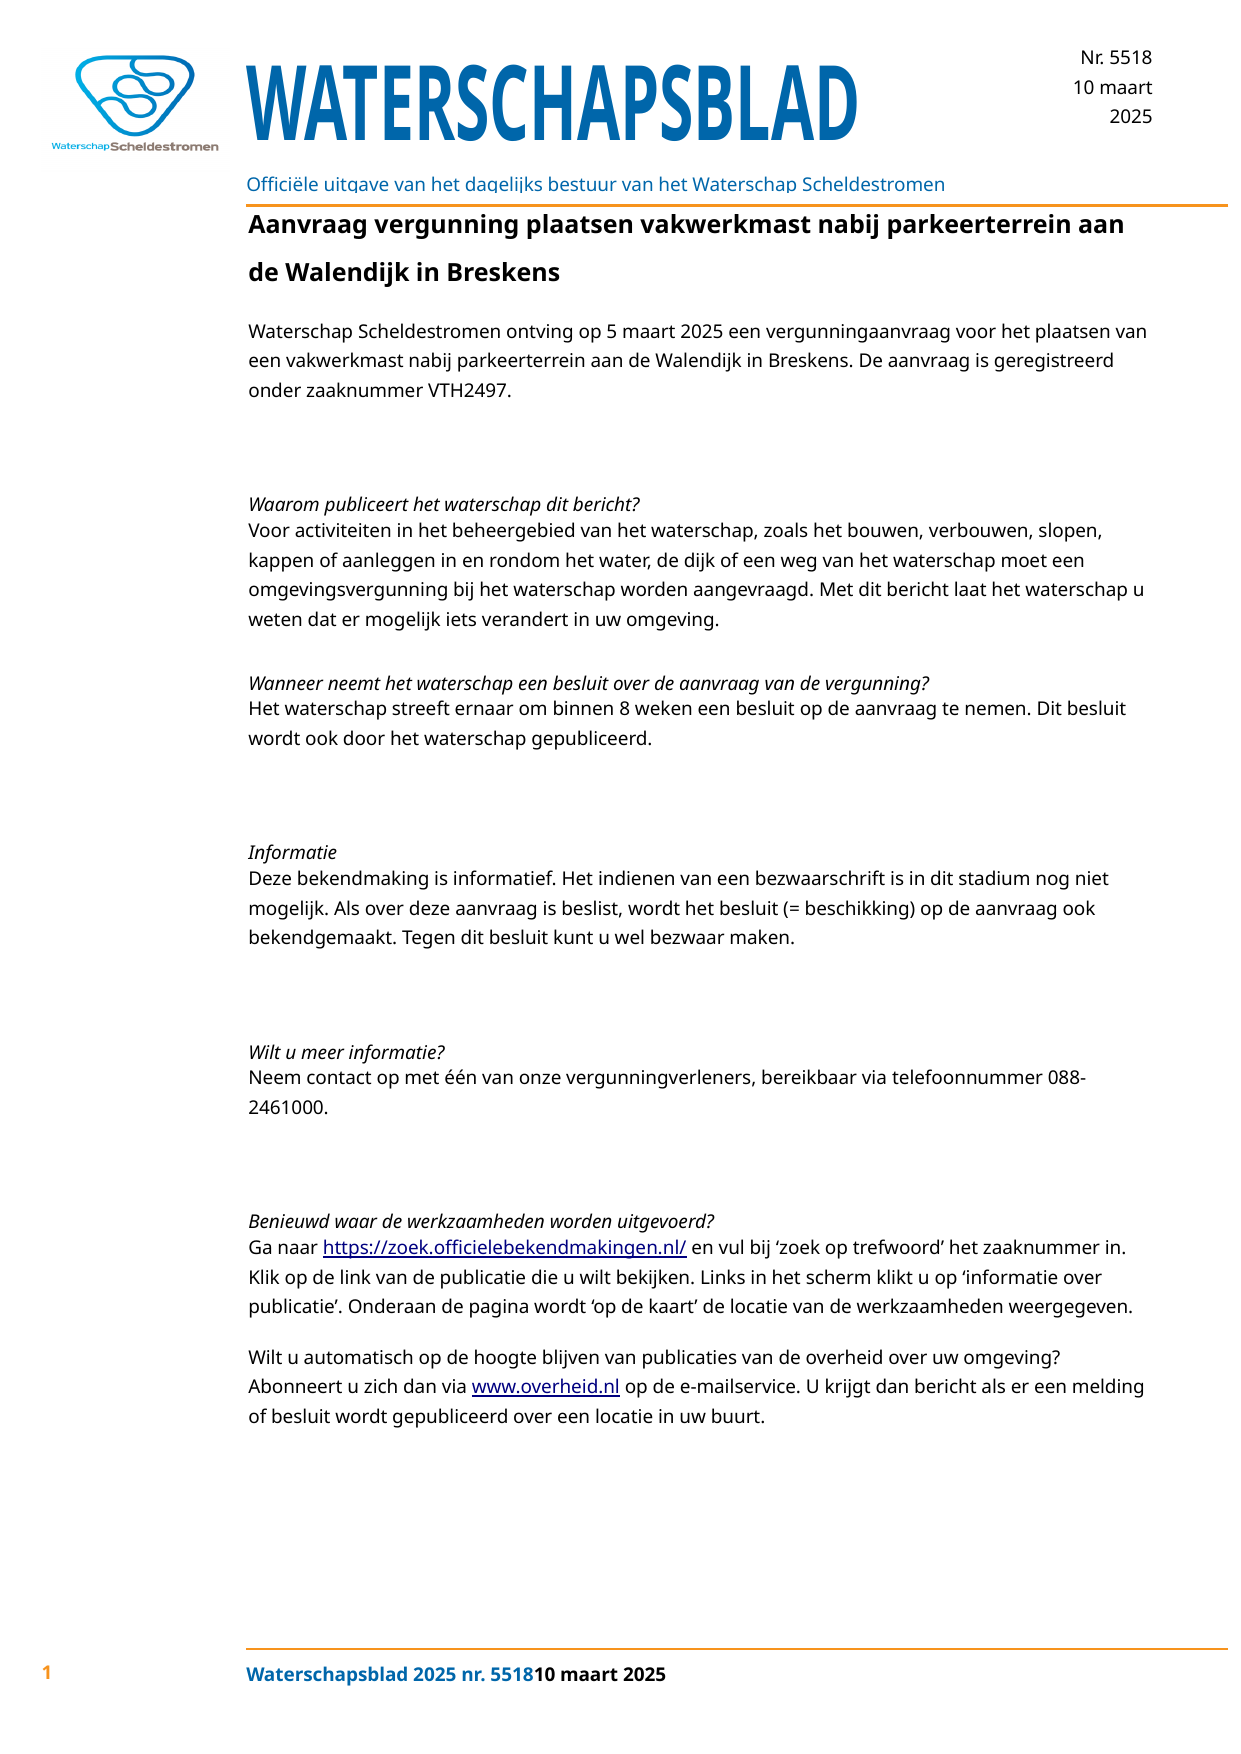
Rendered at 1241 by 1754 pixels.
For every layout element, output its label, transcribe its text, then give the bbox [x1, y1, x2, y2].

text Deze bekendmaking is informatief. Het indienen van een bezwaarschrift is in dit stadium nog niet mogelijk. Als over deze aanvraag is beslist, wordt het besluit (= beschikking) op de aanvraag ook bekendgemaakt. Tegen dit besluit kunt u wel bezwaar maken. [248, 865, 1152, 950]
text Aanvraag vergunning plaatsen vakwerkmast nabij parkeerterrein aan de Walendijk in Breskens [248, 207, 1152, 288]
text Neem contact op met één van onze vergunningverleners, bereikbaar via telefoonnummer 088-2461000. [248, 1064, 1152, 1120]
text Ga naar https://zoek.officielebekendmakingen.nl/ en vul bij ‘zoek op trefwoord’ het zaaknummer in. Klik op de link van de publicatie die u wilt bekijken. Links in het scherm klikt u op ‘informatie over publicatie’. Onderaan de pagina wordt ‘op de kaart’ de locatie van de werkzaamheden weergegeven. [248, 1234, 1152, 1319]
text Wilt u automatisch op de hoogte blijven van publicaties van de overheid over uw omgeving? Abonneert u zich dan via www.overheid.nl op de e-mailservice. U krijgt dan bericht als er een melding of besluit wordt gepubliceerd over een locatie in uw buurt. [248, 1344, 1152, 1429]
text Voor activiteiten in het beheergebied van het waterschap, zoals het bouwen, verbouwen, slopen, kappen of aanleggen in en rondom het water, de dijk of een weg van het waterschap moet een omgevingsvergunning bij het waterschap worden aangevraagd. Met dit bericht laat het waterschap u weten dat er mogelijk iets verandert in uw omgeving. [248, 517, 1152, 632]
text Wilt u meer informatie? [248, 1039, 1152, 1064]
picture [41, 47, 231, 172]
text Wanneer neemt het waterschap een besluit over de aanvraag van de vergunning? [248, 670, 1152, 696]
text Informatie [248, 839, 1152, 865]
text Waarom publiceert het waterschap dit bericht? [248, 491, 1152, 517]
text Het waterschap streeft ernaar om binnen 8 weken een besluit op de aanvraag te nemen. Dit besluit wordt ook door het waterschap gepubliceerd. [248, 696, 1152, 751]
text Benieuwd waar de werkzaamheden worden uitgevoerd? [248, 1208, 1152, 1234]
text Waterschap Scheldestromen ontving op 5 maart 2025 een vergunningaanvraag voor het plaatsen van een vakwerkmast nabij parkeerterrein aan de Walendijk in Breskens. De aanvraag is geregistreerd onder zaaknummer VTH2497. [248, 318, 1152, 403]
